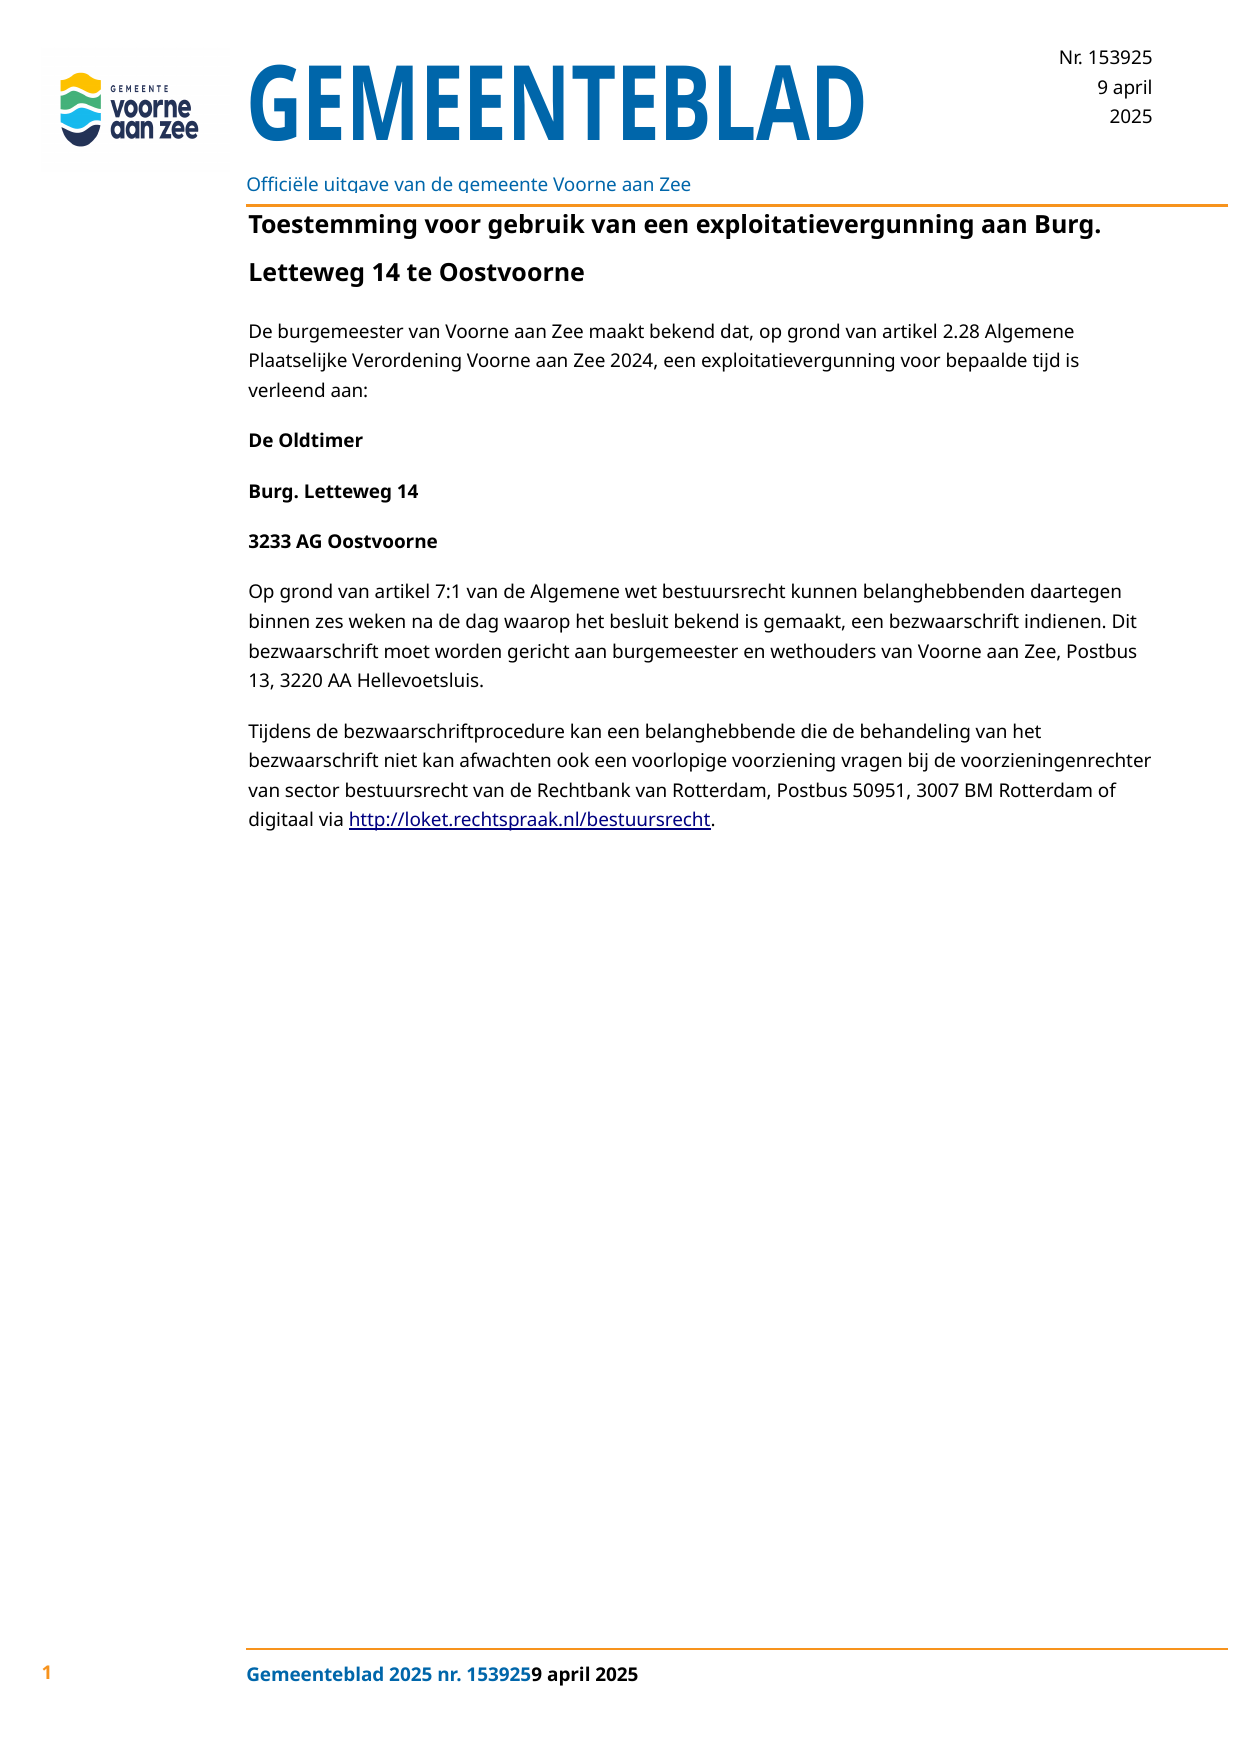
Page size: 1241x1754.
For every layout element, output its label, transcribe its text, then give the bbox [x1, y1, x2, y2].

picture [41, 47, 231, 172]
text Op grond van artikel 7:1 van de Algemene wet bestuursrecht kunnen belanghebbenden daartegen binnen zes weken na de dag waarop het besluit bekend is gemaakt, een bezwaarschrift indienen. Dit bezwaarschrift moet worden gericht aan burgemeester en wethouders van Voorne aan Zee, Postbus 13, 3220 AA Hellevoetsluis. [248, 579, 1152, 693]
text Tijdens de bezwaarschriftprocedure kan een belanghebbende die de behandeling van het bezwaarschrift niet kan afwachten ook een voorlopige voorziening vragen bij de voorzieningenrechter van sector bestuursrecht van de Rechtbank van Rotterdam, Postbus 50951, 3007 BM Rotterdam of digitaal via http://loket.rechtspraak.nl/bestuursrecht. [248, 718, 1152, 832]
text Toestemming voor gebruik van een exploitatievergunning aan Burg. Letteweg 14 te Oostvoorne [248, 207, 1152, 288]
text De Oldtimer [248, 427, 1152, 453]
text Burg. Letteweg 14 [248, 478, 1152, 504]
text 3233 AG Oostvoorne [248, 528, 1152, 554]
text De burgemeester van Voorne aan Zee maakt bekend dat, op grond van artikel 2.28 Algemene Plaatselijke Verordening Voorne aan Zee 2024, een exploitatievergunning voor bepaalde tijd is verleend aan: [248, 318, 1152, 403]
